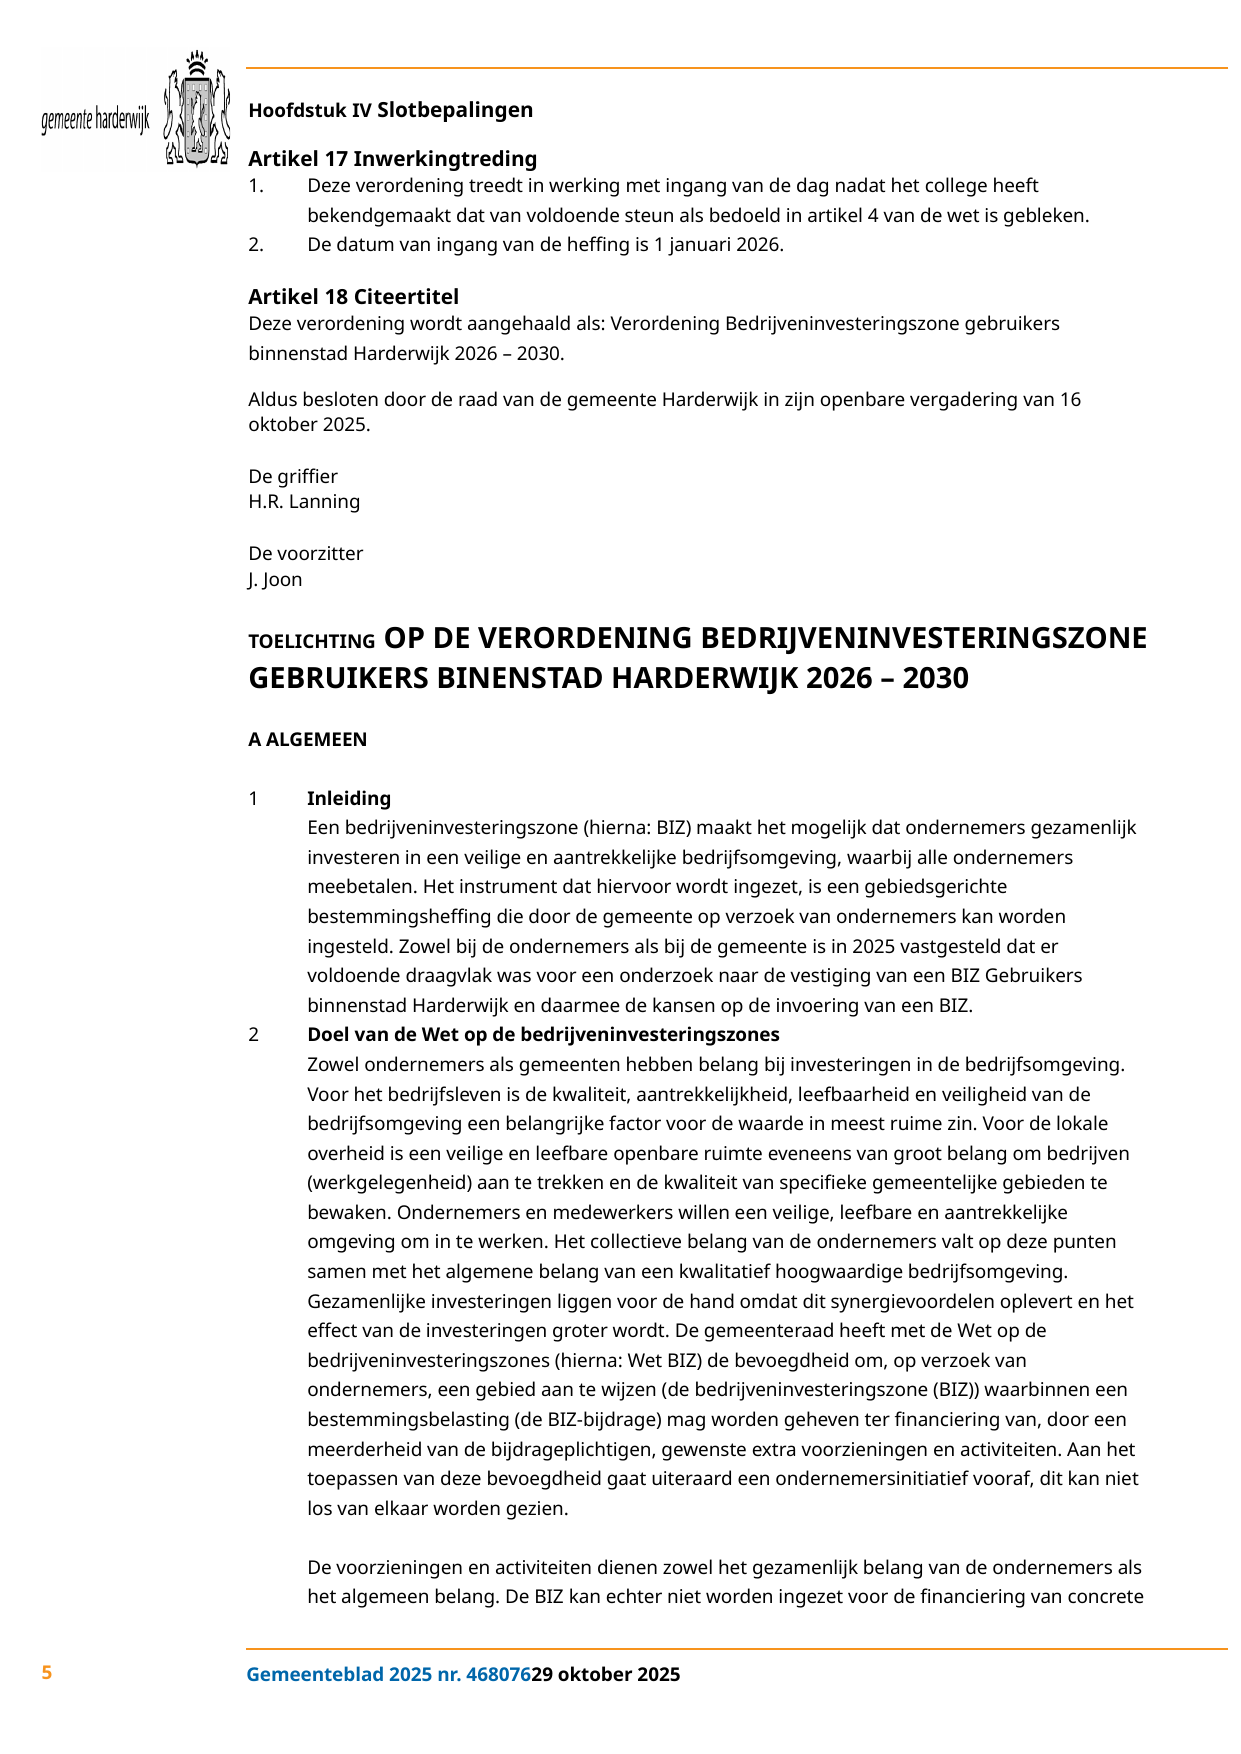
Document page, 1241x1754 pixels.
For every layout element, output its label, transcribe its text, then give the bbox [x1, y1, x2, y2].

list De voorzieningen en activiteiten dienen zowel het gezamenlijk belang van de ondernemers als het algemeen belang. De BIZ kan echter niet worden ingezet voor de financiering van concrete [248, 1554, 1152, 1609]
text Aldus besloten door de raad van de gemeente Harderwijk in zijn openbare vergadering van 16 oktober 2025. [248, 386, 1152, 437]
text TOELICHTING OP DE VERORDENING BEDRIJVENINVESTERINGSZONE GEBRUIKERS BINENSTAD HARDERWIJK 2026 – 2030 [248, 617, 1152, 697]
text Hoofdstuk IV Slotbepalingen [248, 95, 1152, 123]
text De griffier [248, 463, 1152, 489]
text De voorzitter [248, 540, 1152, 566]
text A ALGEMEEN [248, 726, 1152, 752]
list Zowel ondernemers als gemeenten hebben belang bij investeringen in de bedrijfsomgeving. Voor het bedrijfsleven is de kwaliteit, aantrekkelijkheid, leefbaarheid en veiligheid van de bedrijfsomgeving een belangrijke factor voor de waarde in meest ruime zin. Voor de lokale overheid is een veilige en leefbare openbare ruimte eveneens van groot belang om bedrijven (werkgelegenheid) aan te trekken en de kwaliteit van specifieke gemeentelijke gebieden te bewaken. Ondernemers en medewerkers willen een veilige, leefbare en aantrekkelijke omgeving om in te werken. Het collectieve belang van de ondernemers valt op deze punten samen met het algemene belang van een kwalitatief hoogwaardige bedrijfsomgeving. [248, 1051, 1152, 1284]
text Artikel 17 Inwerkingtreding [248, 144, 1152, 172]
list Deze verordening treedt in werking met ingang van de dag nadat het college heeft bekendgemaakt dat van voldoende steun als bedoeld in artikel 4 van de wet is gebleken. [248, 172, 1152, 228]
text Artikel 18 Citeertitel [248, 282, 1152, 311]
text J. Joon [248, 566, 1152, 592]
list Doel van de Wet op de bedrijveninvesteringszones [248, 1022, 1152, 1047]
text Deze verordening wordt aangehaald als: Verordening Bedrijveninvesteringszone gebruikers binnenstad Harderwijk 2026 – 2030. [248, 311, 1152, 366]
list Inleiding [248, 785, 1152, 811]
list De datum van ingang van de heffing is 1 januari 2026. [248, 232, 1152, 257]
picture [41, 47, 231, 172]
list Gezamenlijke investeringen liggen voor de hand omdat dit synergievoordelen oplevert en het effect van de investeringen groter wordt. De gemeenteraad heeft met de Wet op de bedrijveninvesteringszones (hierna: Wet BIZ) de bevoegdheid om, op verzoek van ondernemers, een gebied aan te wijzen (de bedrijveninvesteringszone (BIZ)) waarbinnen een bestemmingsbelasting (de BIZ-bijdrage) mag worden geheven ter financiering van, door een meerderheid van de bijdrageplichtigen, gewenste extra voorzieningen en activiteiten. Aan het toepassen van deze bevoegdheid gaat uiteraard een ondernemersinitiatief vooraf, dit kan niet los van elkaar worden gezien. [248, 1288, 1152, 1521]
list Een bedrijveninvesteringszone (hierna: BIZ) maakt het mogelijk dat ondernemers gezamenlijk investeren in een veilige en aantrekkelijke bedrijfsomgeving, waarbij alle ondernemers meebetalen. Het instrument dat hiervoor wordt ingezet, is een gebiedsgerichte bestemmingsheffing die door de gemeente op verzoek van ondernemers kan worden ingesteld. Zowel bij de ondernemers als bij de gemeente is in 2025 vastgesteld dat er voldoende draagvlak was voor een onderzoek naar de vestiging van een BIZ Gebruikers binnenstad Harderwijk en daarmee de kansen op de invoering van een BIZ. [248, 814, 1152, 1018]
text H.R. Lanning [248, 489, 1152, 514]
